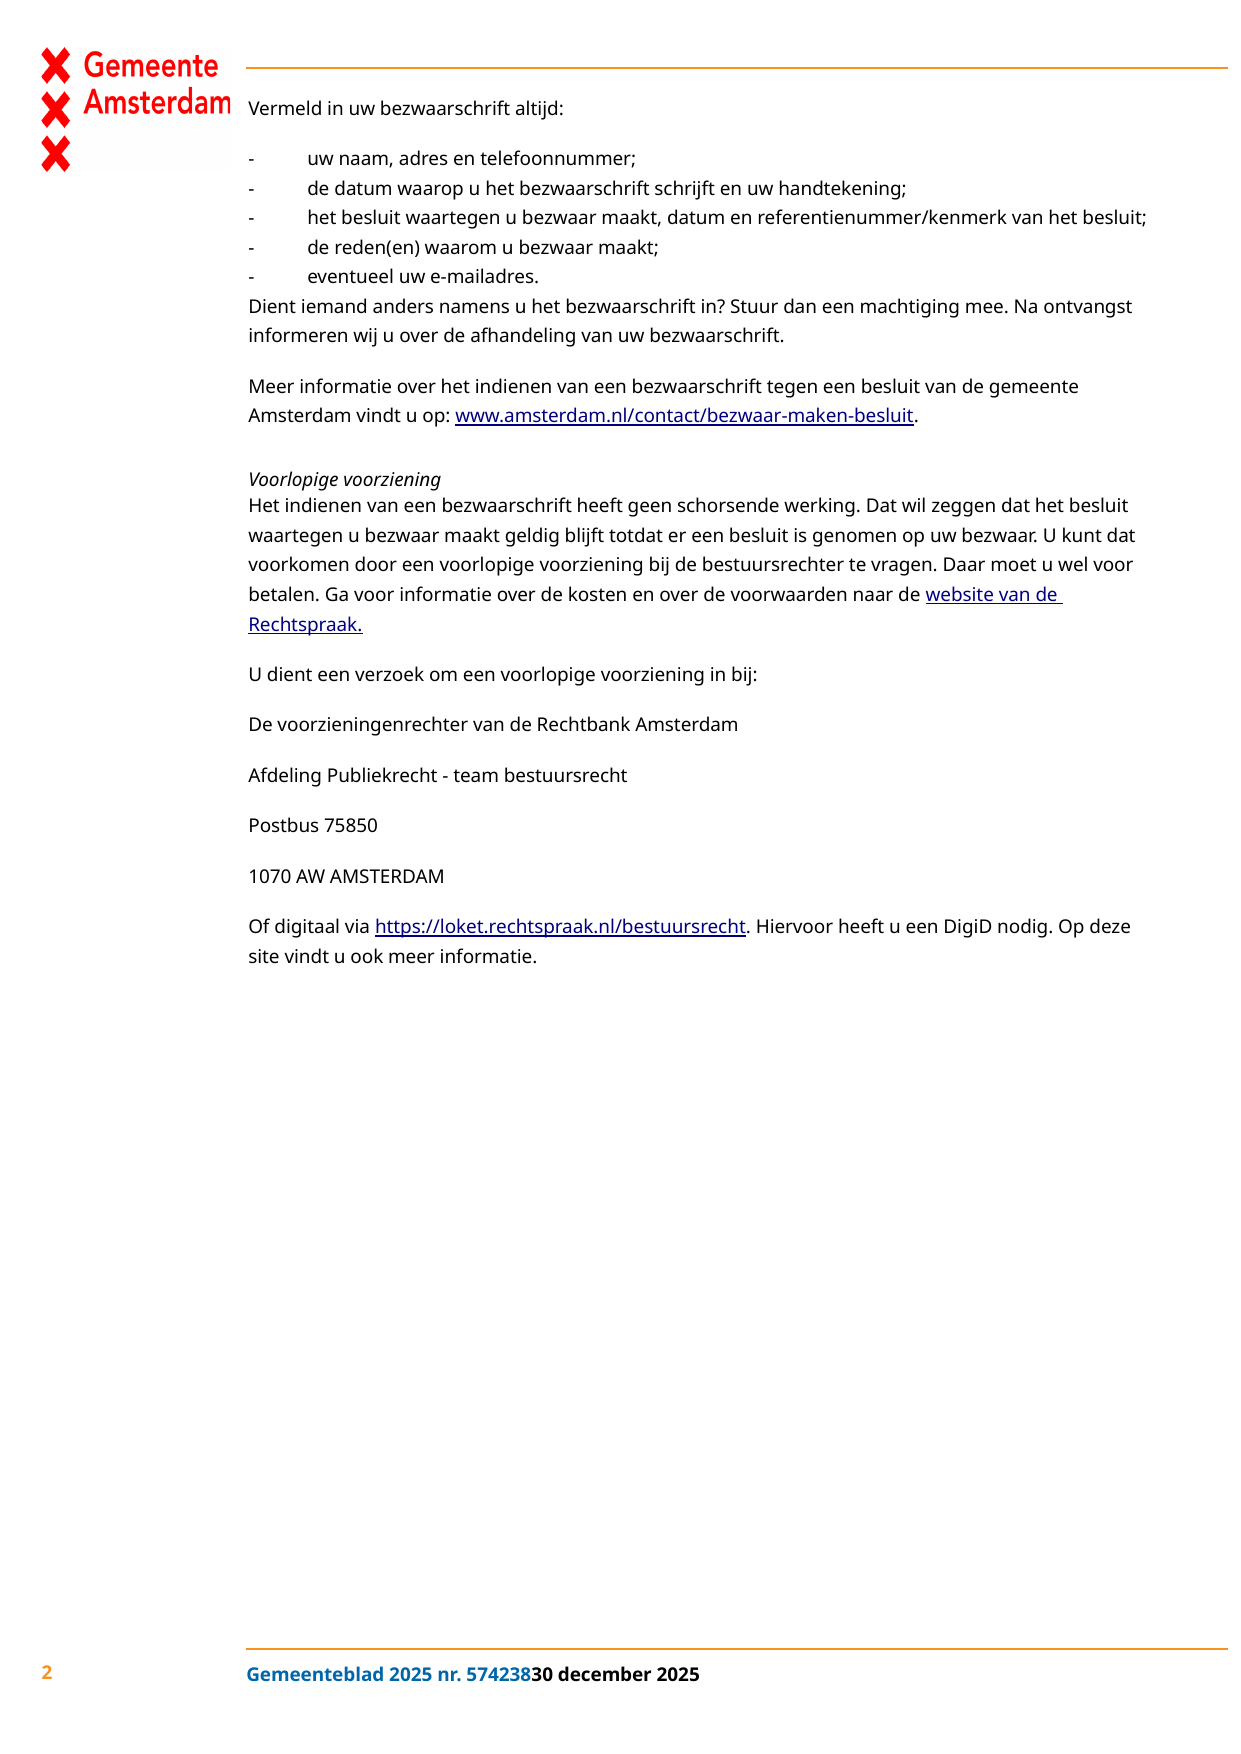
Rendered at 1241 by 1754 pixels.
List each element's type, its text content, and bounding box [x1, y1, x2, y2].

text Dient iemand anders namens u het bezwaarschrift in? Stuur dan een machtiging mee. Na ontvangst informeren wij u over de afhandeling van uw bezwaarschrift. [248, 293, 1152, 348]
text Het indienen van een bezwaarschrift heeft geen schorsende werking. Dat wil zeggen dat het besluit waartegen u bezwaar maakt geldig blijft totdat er een besluit is genomen op uw bezwaar. U kunt dat voorkomen door een voorlopige voorziening bij de bestuursrechter te vragen. Daar moet u wel voor betalen. Ga voor informatie over de kosten en over de voorwaarden naar de website van de Rechtspraak. [248, 492, 1152, 636]
text Voorlopige voorziening [248, 467, 1152, 492]
text Postbus 75850 [248, 812, 1152, 838]
list het besluit waartegen u bezwaar maakt, datum en referentienummer/kenmerk van het besluit; [248, 204, 1152, 230]
list de datum waarop u het bezwaarschrift schrijft en uw handtekening; [248, 175, 1152, 201]
text Meer informatie over het indienen van een bezwaarschrift tegen een besluit van de gemeente Amsterdam vindt u op: www.amsterdam.nl/contact/bezwaar-maken-besluit. [248, 373, 1152, 428]
text Vermeld in uw bezwaarschrift altijd: [248, 95, 1152, 121]
text 1070 AW AMSTERDAM [248, 863, 1152, 888]
text U dient een verzoek om een voorlopige voorziening in bij: [248, 661, 1152, 687]
list de reden(en) waarom u bezwaar maakt; [248, 234, 1152, 260]
list uw naam, adres en telefoonnummer; [248, 145, 1152, 171]
picture [41, 47, 231, 172]
text Afdeling Publiekrecht - team bestuursrecht [248, 762, 1152, 788]
list eventueel uw e-mailadres. [248, 263, 1152, 289]
text Of digitaal via https://loket.rechtspraak.nl/bestuursrecht. Hiervoor heeft u een DigiD nodig. Op deze site vindt u ook meer informatie. [248, 913, 1152, 968]
text De voorzieningenrechter van de Rechtbank Amsterdam [248, 712, 1152, 737]
